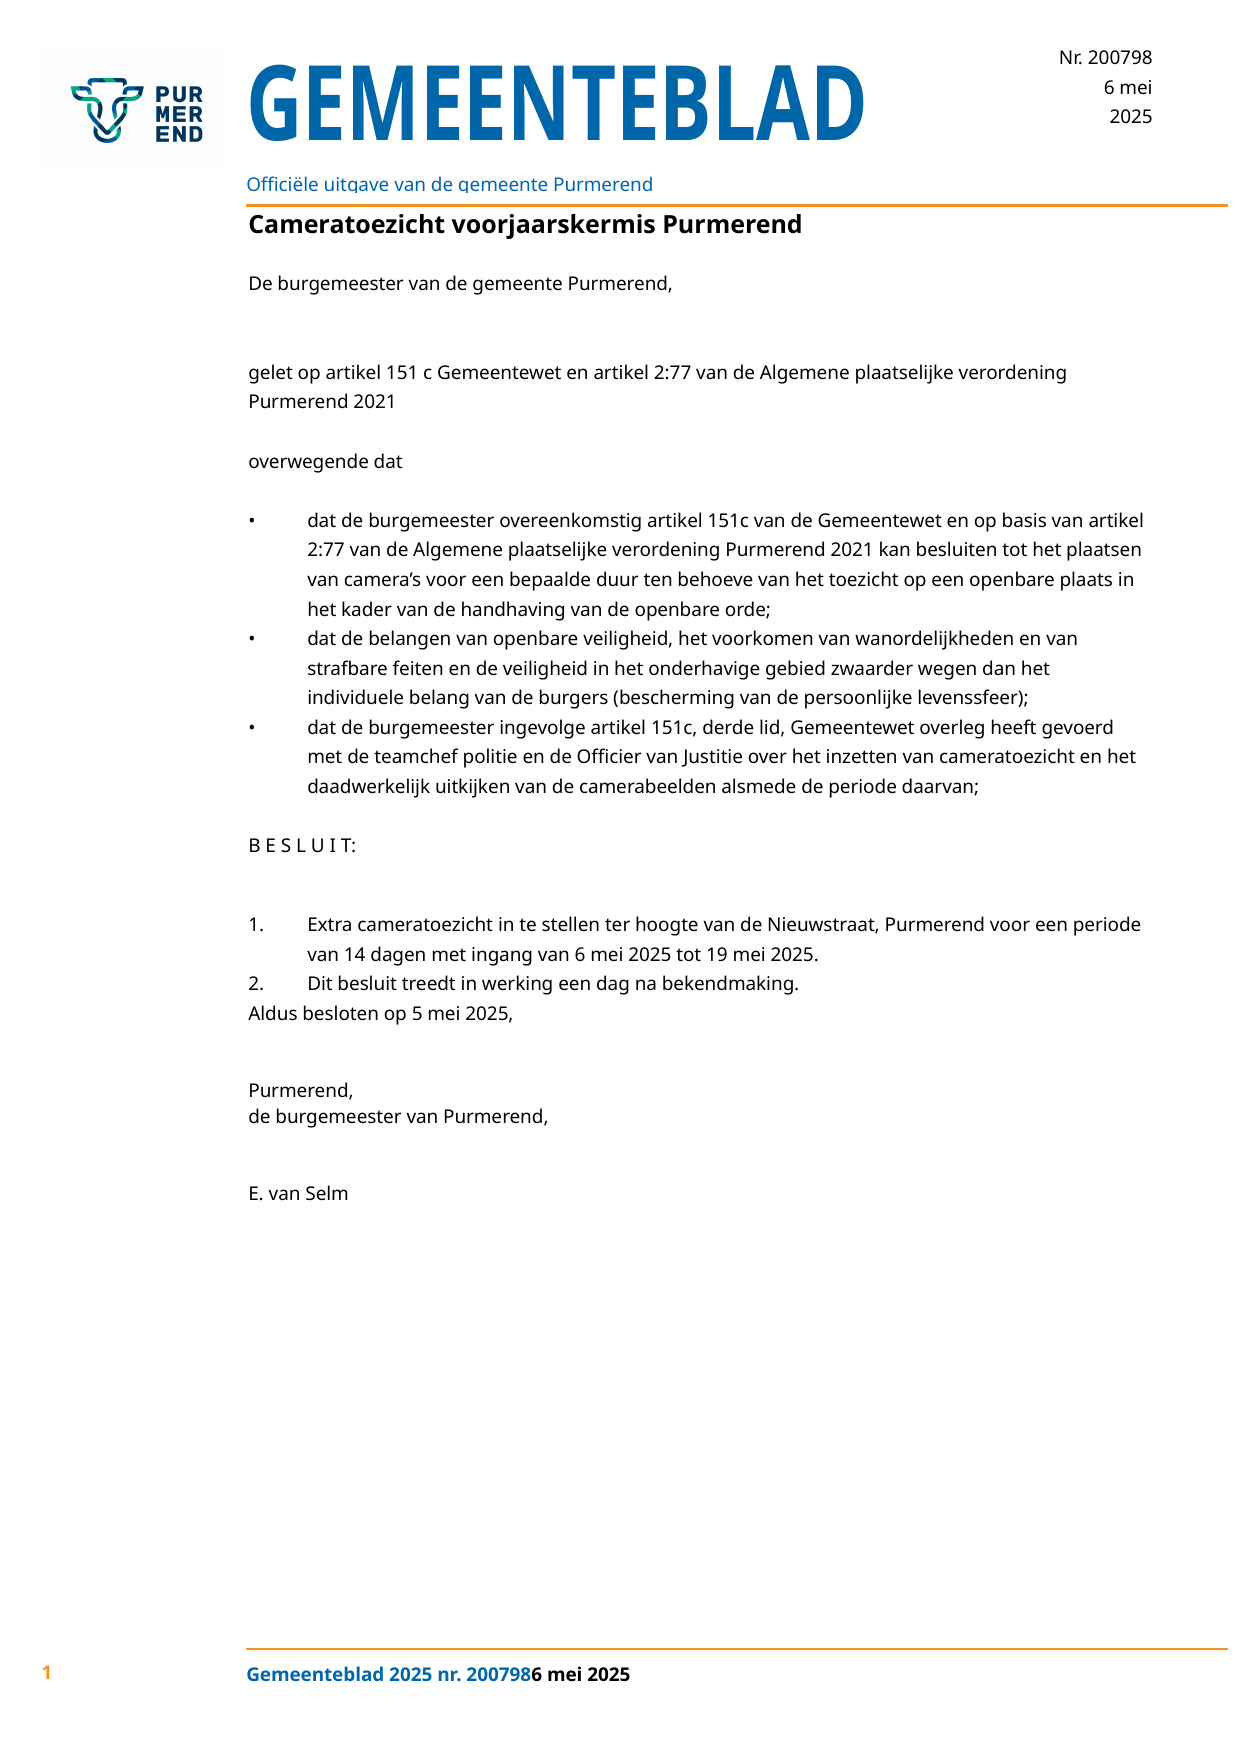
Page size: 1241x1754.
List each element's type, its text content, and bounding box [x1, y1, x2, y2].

text gelet op artikel 151 c Gemeentewet en artikel 2:77 van de Algemene plaatselijke verordening Purmerend 2021 [248, 359, 1152, 414]
list dat de burgemeester ingevolge artikel 151c, derde lid, Gemeentewet overleg heeft gevoerd met de teamchef politie en de Officier van Justitie over het inzetten van cameratoezicht en het daadwerkelijk uitkijken van de camerabeelden alsmede de periode daarvan; [248, 714, 1152, 799]
list Dit besluit treedt in werking een dag na bekendmaking. [248, 970, 1152, 996]
text overwegende dat [248, 448, 1152, 473]
text Cameratoezicht voorjaarskermis Purmerend [248, 207, 1152, 241]
text De burgemeester van de gemeente Purmerend, [248, 270, 1152, 296]
text E. van Selm [248, 1180, 1152, 1206]
text de burgemeester van Purmerend, [248, 1103, 1152, 1129]
list dat de belangen van openbare veiligheid, het voorkomen van wanordelijkheden en van strafbare feiten en de veiligheid in het onderhavige gebied zwaarder wegen dan het individuele belang van de burgers (bescherming van de persoonlijke levenssfeer); [248, 625, 1152, 710]
list Extra cameratoezicht in te stellen ter hoogte van de Nieuwstraat, Purmerend voor een periode van 14 dagen met ingang van 6 mei 2025 tot 19 mei 2025. [248, 911, 1152, 967]
list dat de burgemeester overeenkomstig artikel 151c van de Gemeentewet en op basis van artikel 2:77 van de Algemene plaatselijke verordening Purmerend 2021 kan besluiten tot het plaatsen van camera’s voor een bepaalde duur ten behoeve van het toezicht op een openbare plaats in het kader van de handhaving van de openbare orde; [248, 507, 1152, 621]
text B E S L U I T: [248, 832, 1152, 858]
picture [41, 47, 231, 172]
text Aldus besloten op 5 mei 2025, [248, 1000, 1152, 1026]
text Purmerend, [248, 1077, 1152, 1103]
